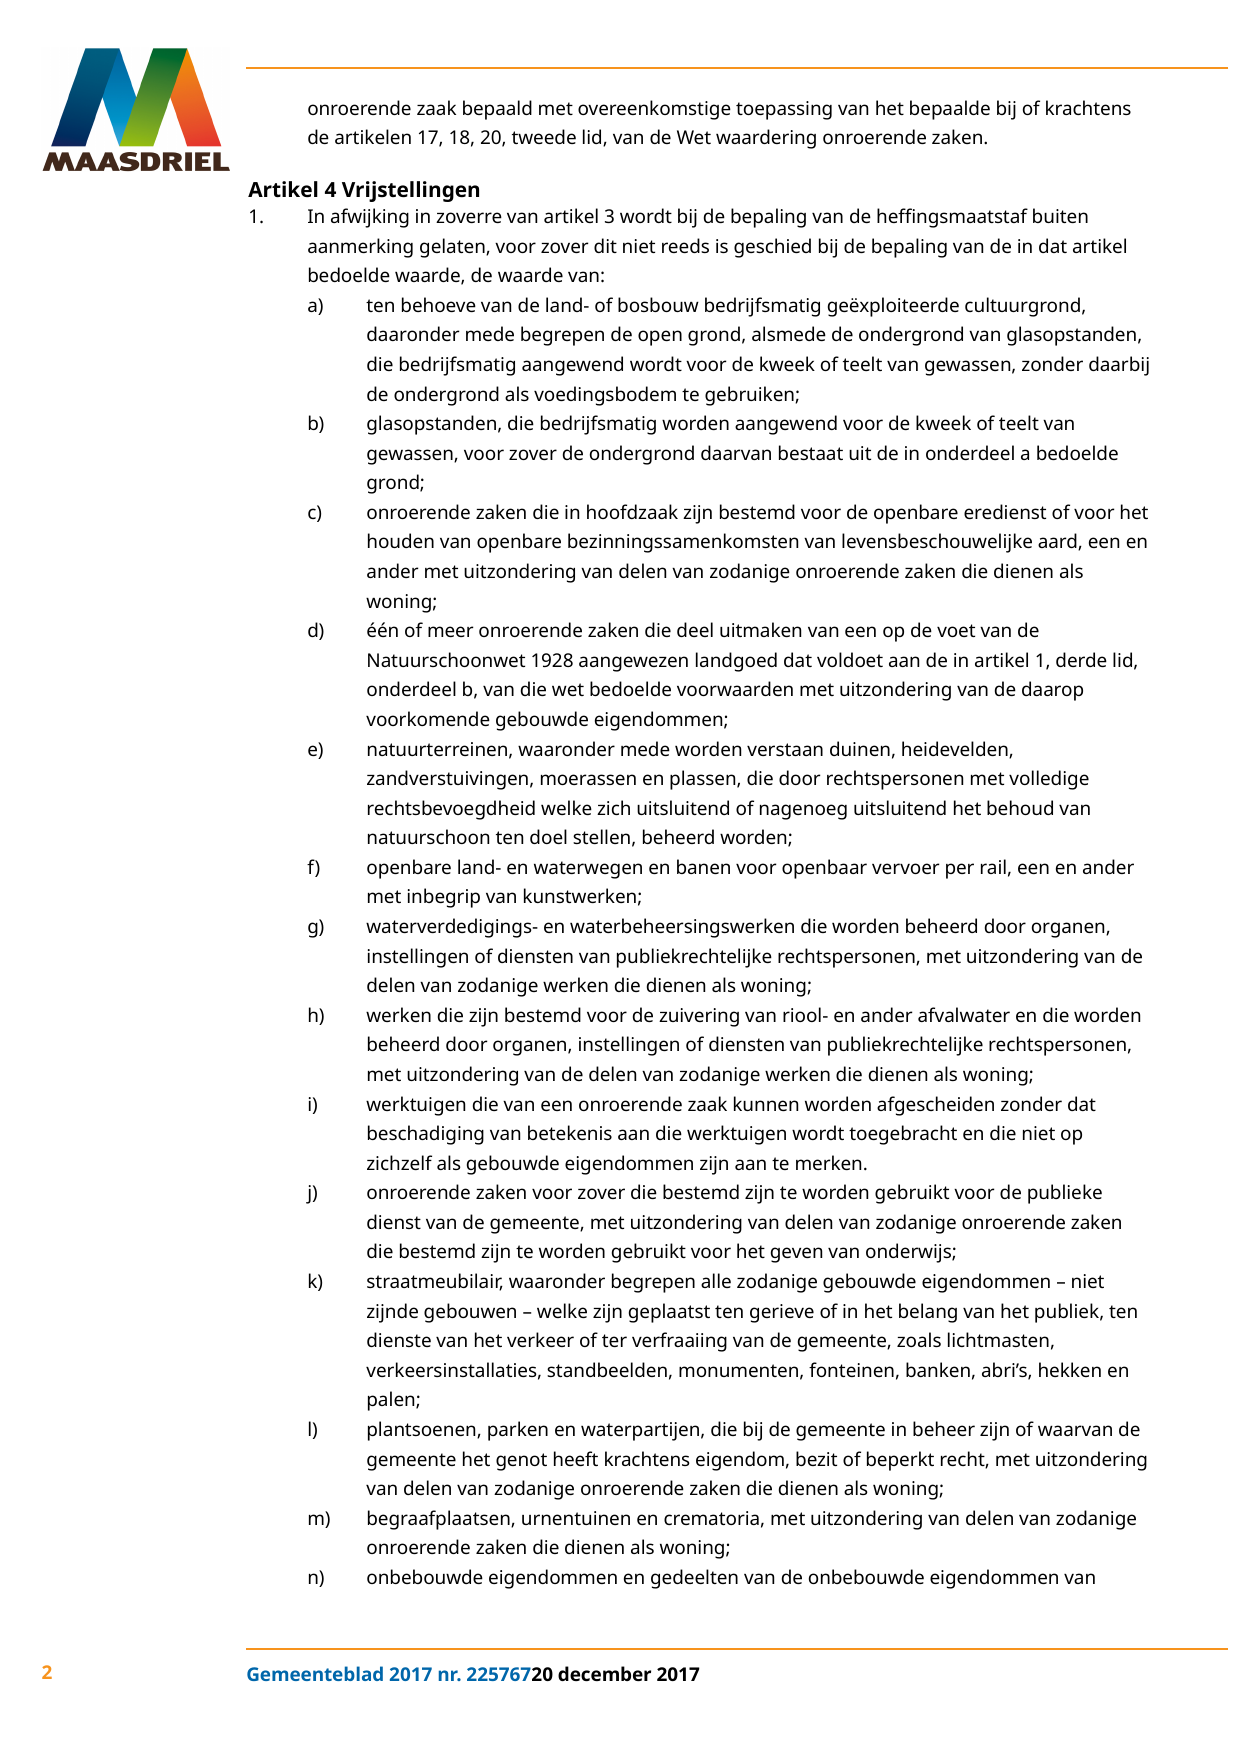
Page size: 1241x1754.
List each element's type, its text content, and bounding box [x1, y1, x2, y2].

list onroerende zaken voor zover die bestemd zijn te worden gebruikt voor de publieke dienst van de gemeente, met uitzondering van delen van zodanige onroerende zaken die bestemd zijn te worden gebruikt voor het geven van onderwijs; [307, 1179, 1152, 1264]
list onroerende zaak bepaald met overeenkomstige toepassing van het bepaalde bij of krachtens de artikelen 17, 18, 20, tweede lid, van de Wet waardering onroerende zaken. [248, 95, 1152, 150]
list plantsoenen, parken en waterpartijen, die bij de gemeente in beheer zijn of waarvan de gemeente het genot heeft krachtens eigendom, bezit of beperkt recht, met uitzondering van delen van zodanige onroerende zaken die dienen als woning; [307, 1416, 1152, 1501]
list onroerende zaken die in hoofdzaak zijn bestemd voor de openbare eredienst of voor het houden van openbare bezinningssamenkomsten van levensbeschouwelijke aard, een en ander met uitzondering van delen van zodanige onroerende zaken die dienen als woning; [307, 499, 1152, 613]
list waterverdedigings- en waterbeheersingswerken die worden beheerd door organen, instellingen of diensten van publiekrechtelijke rechtspersonen, met uitzondering van de delen van zodanige werken die dienen als woning; [307, 913, 1152, 998]
list natuurterreinen, waaronder mede worden verstaan duinen, heidevelden, zandverstuivingen, moerassen en plassen, die door rechtspersonen met volledige rechtsbevoegdheid welke zich uitsluitend of nagenoeg uitsluitend het behoud van natuurschoon ten doel stellen, beheerd worden; [307, 736, 1152, 850]
list ten behoeve van de land- of bosbouw bedrijfsmatig geëxploiteerde cultuurgrond, daaronder mede begrepen de open grond, alsmede de ondergrond van glasopstanden, die bedrijfsmatig aangewend wordt voor de kweek of teelt van gewassen, zonder daarbij de ondergrond als voedingsbodem te gebruiken; [307, 292, 1152, 406]
list werken die zijn bestemd voor de zuivering van riool- en ander afvalwater en die worden beheerd door organen, instellingen of diensten van publiekrechtelijke rechtspersonen, met uitzondering van de delen van zodanige werken die dienen als woning; [307, 1002, 1152, 1087]
list In afwijking in zoverre van artikel 3 wordt bij de bepaling van de heffingsmaatstaf buiten aanmerking gelaten, voor zover dit niet reeds is geschied bij de bepaling van de in dat artikel bedoelde waarde, de waarde van: [248, 203, 1152, 288]
list glasopstanden, die bedrijfsmatig worden aangewend voor de kweek of teelt van gewassen, voor zover de ondergrond daarvan bestaat uit de in onderdeel a bedoelde grond; [307, 410, 1152, 495]
text Artikel 4 Vrijstellingen [248, 175, 1152, 203]
list één of meer onroerende zaken die deel uitmaken van een op de voet van de Natuurschoonwet 1928 aangewezen landgoed dat voldoet aan de in artikel 1, derde lid, onderdeel b, van die wet bedoelde voorwaarden met uitzondering van de daarop voorkomende gebouwde eigendommen; [307, 617, 1152, 732]
list begraafplaatsen, urnentuinen en crematoria, met uitzondering van delen van zodanige onroerende zaken die dienen als woning; [307, 1505, 1152, 1560]
picture [41, 47, 231, 172]
list werktuigen die van een onroerende zaak kunnen worden afgescheiden zonder dat beschadiging van betekenis aan die werktuigen wordt toegebracht en die niet op zichzelf als gebouwde eigendommen zijn aan te merken. [307, 1091, 1152, 1176]
list onbebouwde eigendommen en gedeelten van de onbebouwde eigendommen van [307, 1564, 1152, 1590]
list straatmeubilair, waaronder begrepen alle zodanige gebouwde eigendommen – niet zijnde gebouwen – welke zijn geplaatst ten gerieve of in het belang van het publiek, ten dienste van het verkeer of ter verfraaiing van de gemeente, zoals lichtmasten, verkeersinstallaties, standbeelden, monumenten, fonteinen, banken, abri’s, hekken en palen; [307, 1268, 1152, 1412]
list openbare land- en waterwegen en banen voor openbaar vervoer per rail, een en ander met inbegrip van kunstwerken; [307, 854, 1152, 909]
